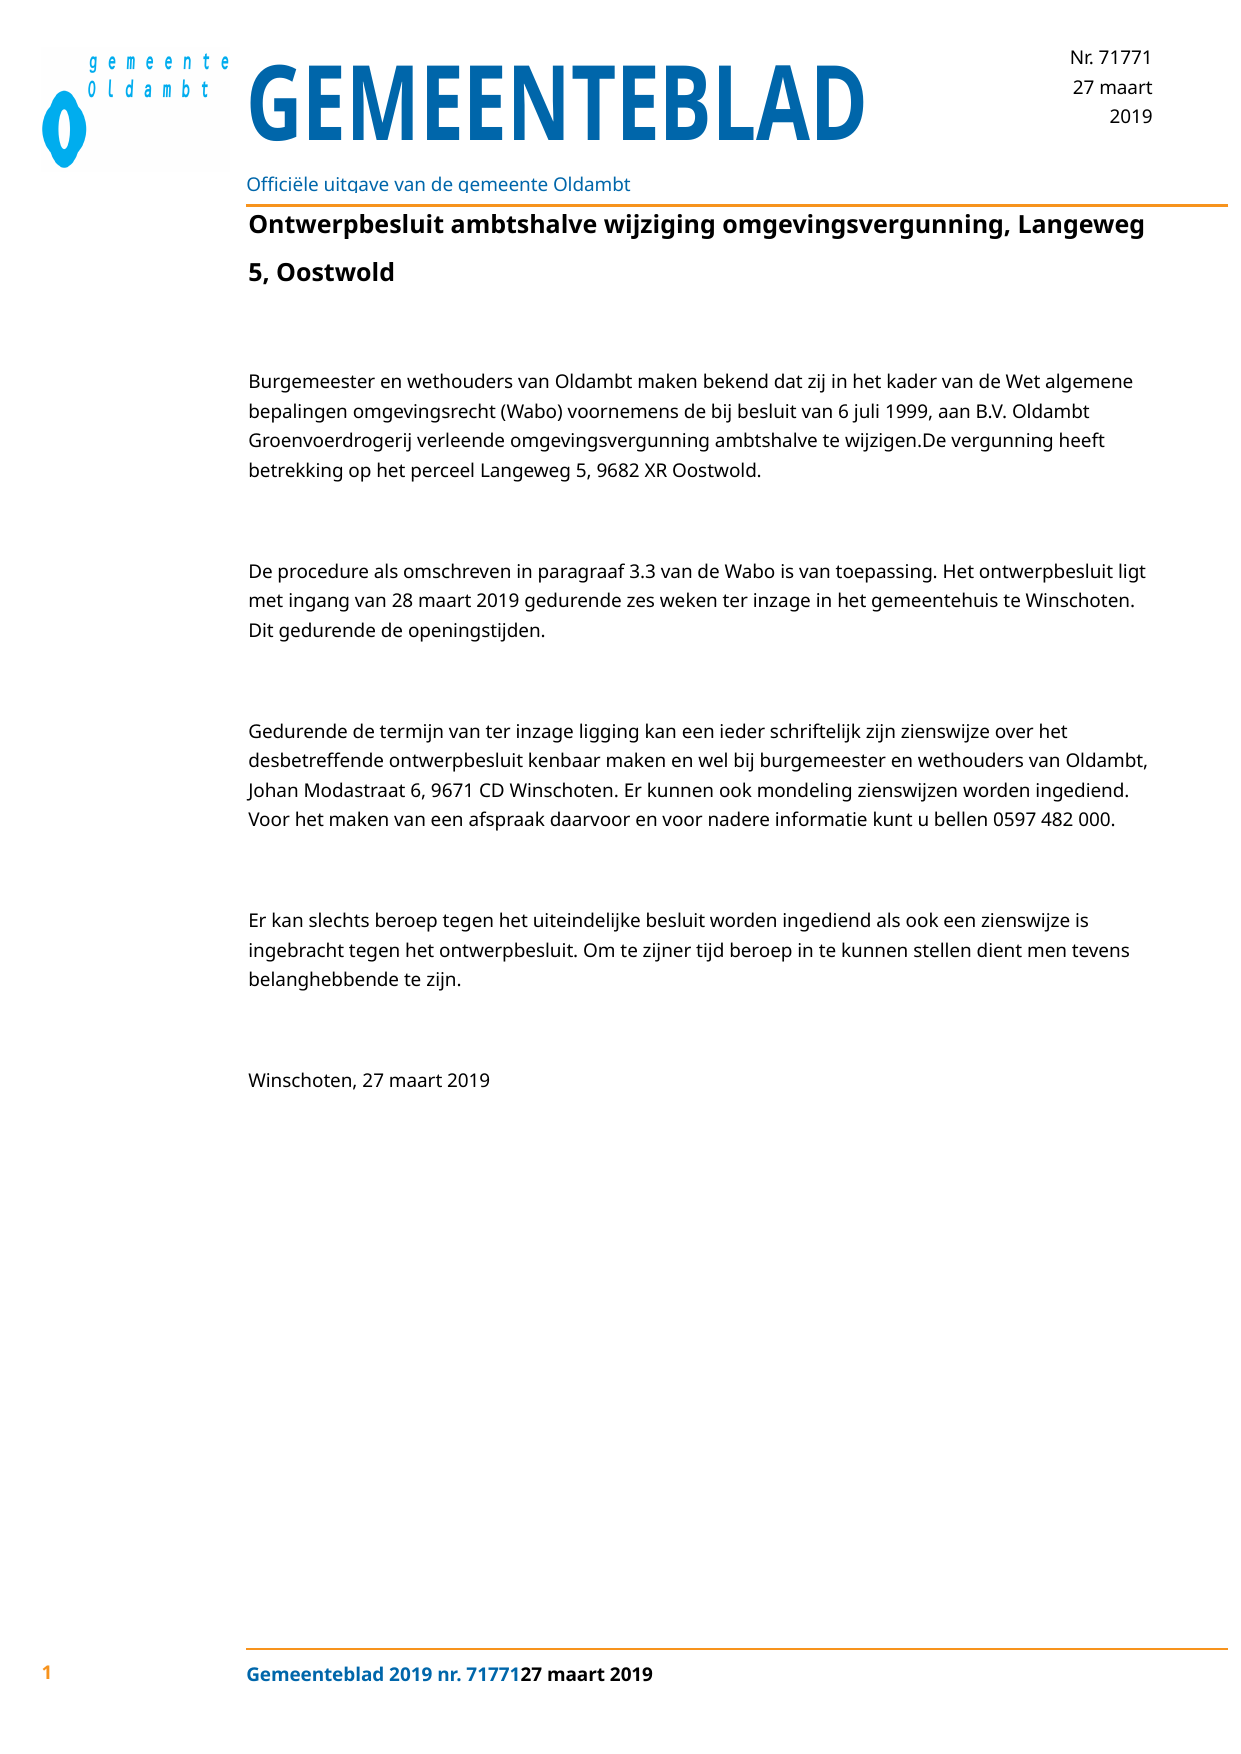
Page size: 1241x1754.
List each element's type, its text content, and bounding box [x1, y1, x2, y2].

picture [41, 47, 231, 172]
text Burgemeester en wethouders van Oldambt maken bekend dat zij in het kader van de Wet algemene bepalingen omgevingsrecht (Wabo) voornemens de bij besluit van 6 juli 1999, aan B.V. Oldambt Groenvoerdrogerij verleende omgevingsvergunning ambtshalve te wijzigen.De vergunning heeft betrekking op het perceel Langeweg 5, 9682 XR Oostwold. [248, 368, 1152, 483]
text Er kan slechts beroep tegen het uiteindelijke besluit worden ingediend als ook een zienswijze is ingebracht tegen het ontwerpbesluit. Om te zijner tijd beroep in te kunnen stellen dient men tevens belanghebbende te zijn. [248, 907, 1152, 992]
text Winschoten, 27 maart 2019 [248, 1067, 1152, 1093]
text Gedurende de termijn van ter inzage ligging kan een ieder schriftelijk zijn zienswijze over het desbetreffende ontwerpbesluit kenbaar maken en wel bij burgemeester en wethouders van Oldambt, Johan Modastraat 6, 9671 CD Winschoten. Er kunnen ook mondeling zienswijzen worden ingediend. Voor het maken van een afspraak daarvoor en voor nadere informatie kunt u bellen 0597 482 000. [248, 718, 1152, 832]
text Ontwerpbesluit ambtshalve wijziging omgevingsvergunning, Langeweg 5, Oostwold [248, 207, 1152, 288]
text De procedure als omschreven in paragraaf 3.3 van de Wabo is van toepassing. Het ontwerpbesluit ligt met ingang van 28 maart 2019 gedurende zes weken ter inzage in het gemeentehuis te Winschoten. Dit gedurende de openingstijden. [248, 558, 1152, 643]
